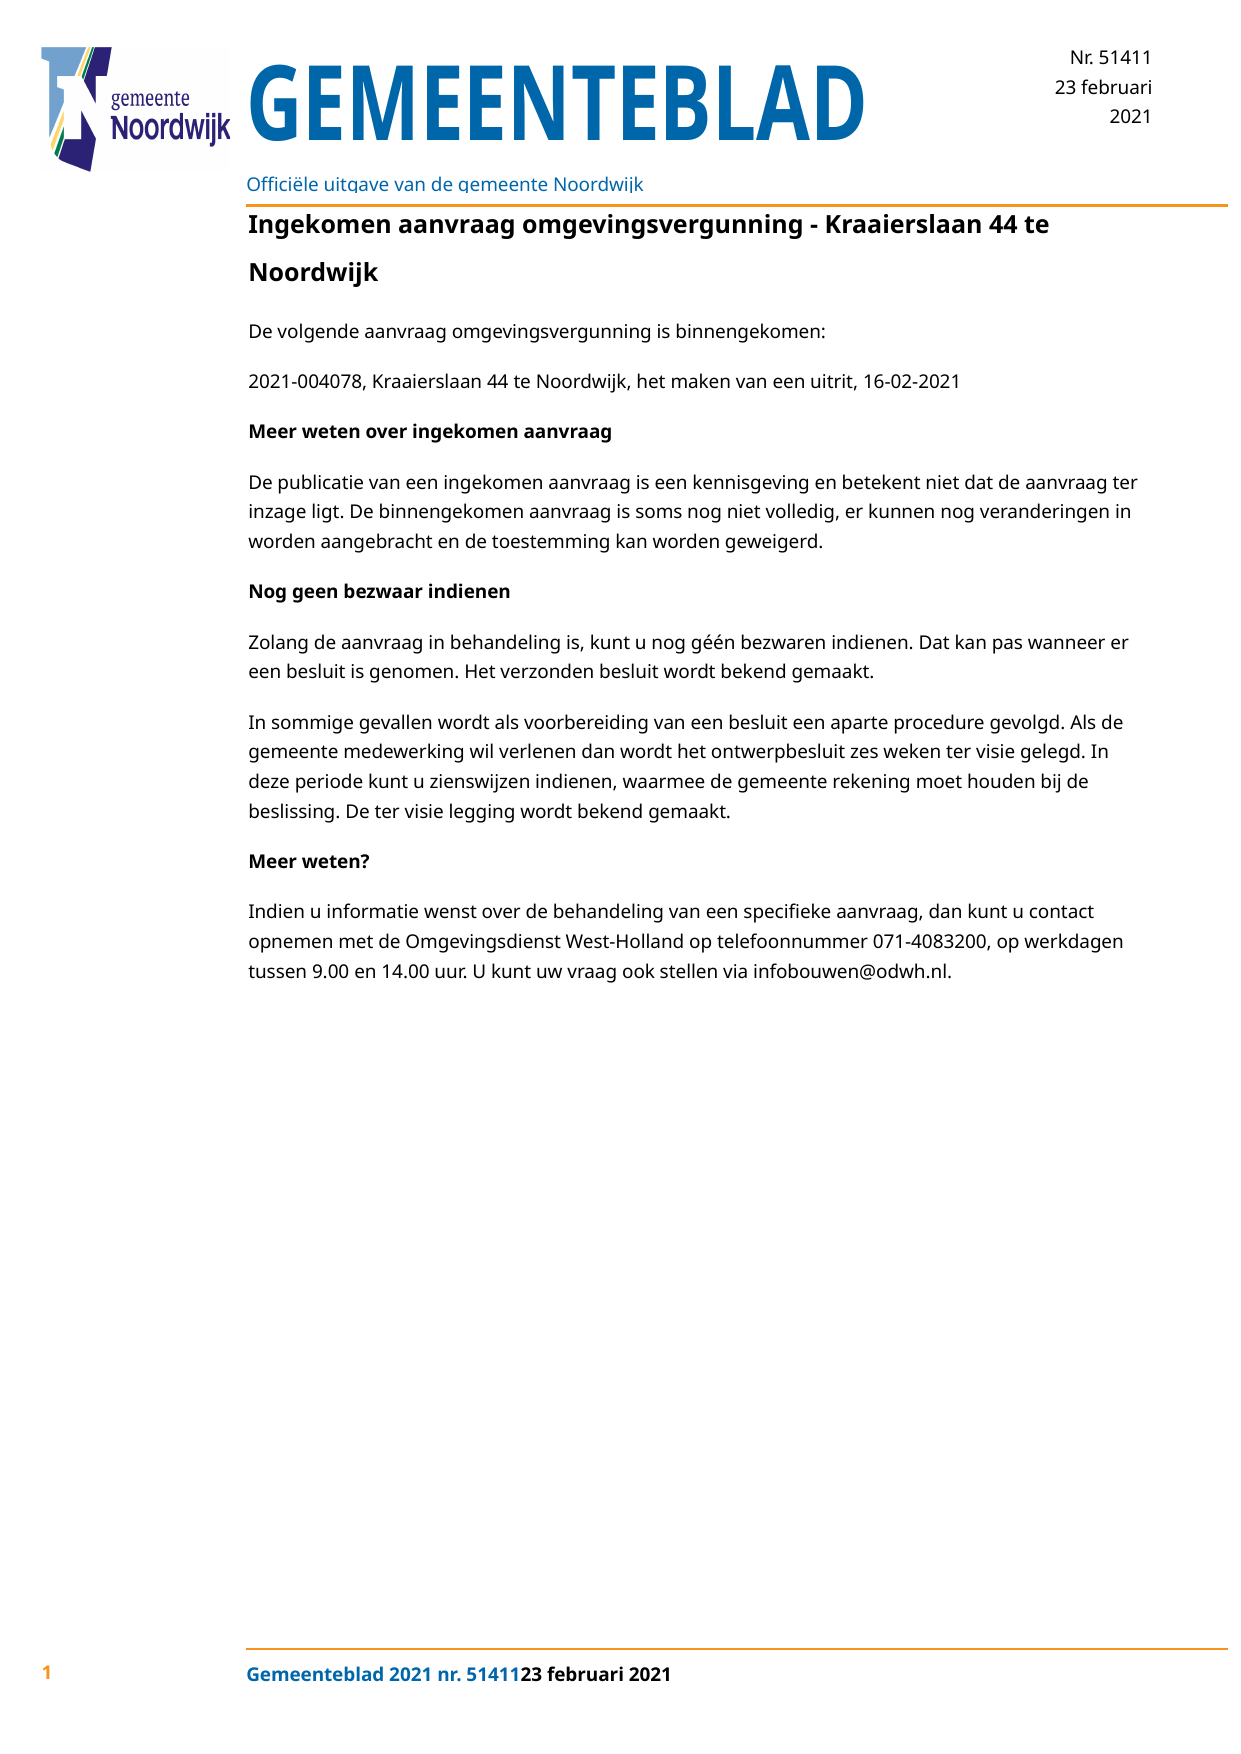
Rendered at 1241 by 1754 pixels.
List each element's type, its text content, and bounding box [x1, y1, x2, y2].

text De volgende aanvraag omgevingsvergunning is binnengekomen: [248, 318, 1152, 344]
text Nog geen bezwaar indienen [248, 579, 1152, 604]
text In sommige gevallen wordt als voorbereiding van een besluit een aparte procedure gevolgd. Als de gemeente medewerking wil verlenen dan wordt het ontwerpbesluit zes weken ter visie gelegd. In deze periode kunt u zienswijzen indienen, waarmee de gemeente rekening moet houden bij de beslissing. De ter visie legging wordt bekend gemaakt. [248, 709, 1152, 824]
text Meer weten? [248, 848, 1152, 874]
text Zolang de aanvraag in behandeling is, kunt u nog géén bezwaren indienen. Dat kan pas wanneer er een besluit is genomen. Het verzonden besluit wordt bekend gemaakt. [248, 629, 1152, 684]
picture [41, 47, 231, 172]
text Ingekomen aanvraag omgevingsvergunning - Kraaierslaan 44 te Noordwijk [248, 207, 1152, 288]
text De publicatie van een ingekomen aanvraag is een kennisgeving en betekent niet dat de aanvraag ter inzage ligt. De binnengekomen aanvraag is soms nog niet volledig, er kunnen nog veranderingen in worden aangebracht en de toestemming kan worden geweigerd. [248, 469, 1152, 554]
text 2021-004078, Kraaierslaan 44 te Noordwijk, het maken van een uitrit, 16-02-2021 [248, 368, 1152, 394]
text Meer weten over ingekomen aanvraag [248, 419, 1152, 444]
text Indien u informatie wenst over de behandeling van een specifieke aanvraag, dan kunt u contact opnemen met de Omgevingsdienst West-Holland op telefoonnummer 071-4083200, op werkdagen tussen 9.00 en 14.00 uur. U kunt uw vraag ook stellen via infobouwen@odwh.nl. [248, 899, 1152, 984]
